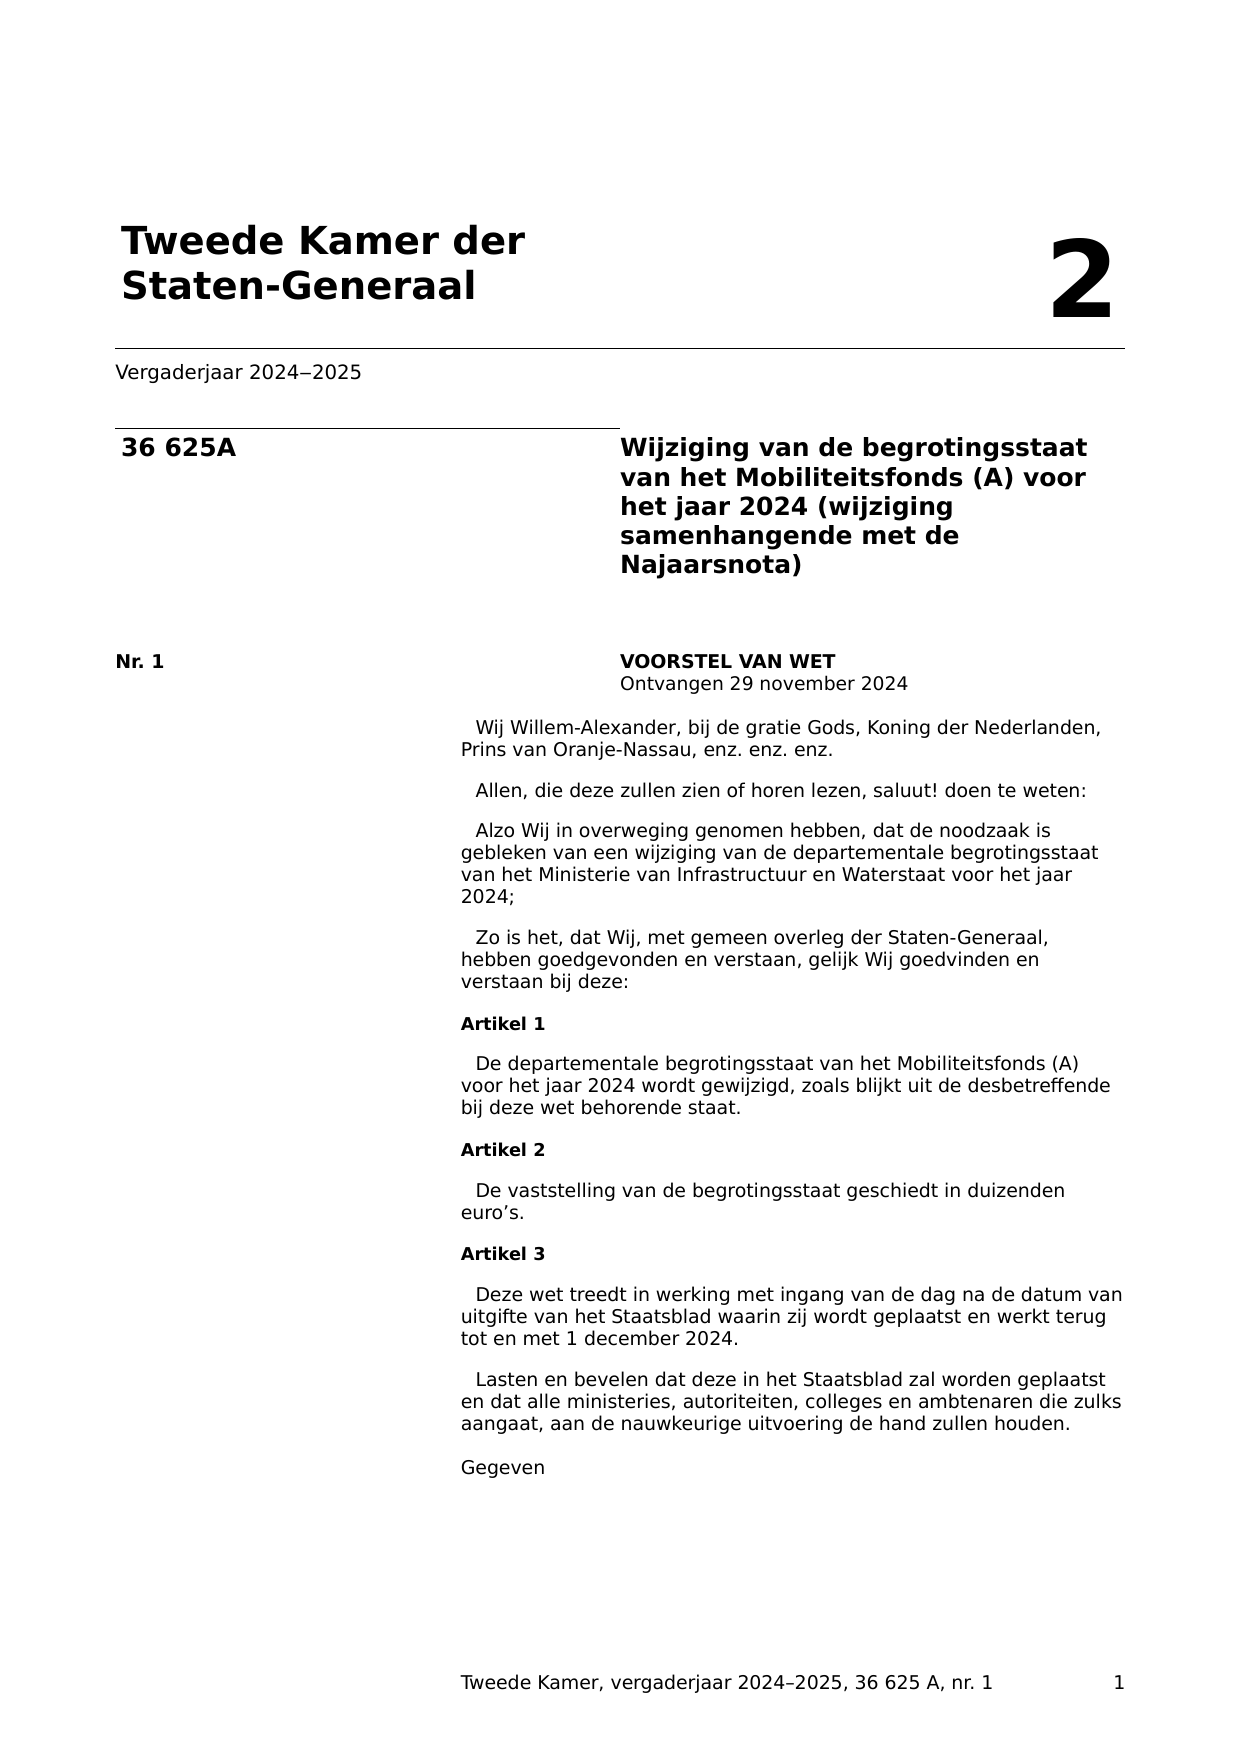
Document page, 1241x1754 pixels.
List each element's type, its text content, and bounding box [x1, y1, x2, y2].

table_header 36 625A [115, 429, 620, 585]
title Artikel 2 [461, 1138, 1125, 1161]
table_header 2 [620, 213, 1125, 348]
table_header Voorstel van Wet Ontvangen 29 november 2024 [620, 651, 1125, 717]
text De vaststelling van de begrotingsstaat geschiedt in duizenden euro’s. [461, 1180, 1125, 1224]
table_header Nr. 1 [115, 651, 620, 717]
title Artikel 3 [461, 1242, 1125, 1265]
table_header Wijziging van de begrotingsstaat van het Mobiliteitsfonds (A) voor het jaar 2024 (wijziging samenhangende met de Najaarsnota) [620, 428, 1125, 585]
title Artikel 1 [461, 1012, 1125, 1034]
text Gegeven [461, 1457, 1125, 1479]
table_cell Vergaderjaar 2024‒2025 [115, 349, 1125, 384]
text Wij Willem-Alexander, bij de gratie Gods, Koning der Nederlanden, Prins van Oranje-Nassau, enz. enz. enz. [461, 717, 1125, 761]
text Allen, die deze zullen zien of horen lezen, saluut! doen te weten: [461, 779, 1125, 802]
text De departementale begrotingsstaat van het Mobiliteitsfonds (A) voor het jaar 2024 wordt gewijzigd, zoals blijkt uit de desbetreffende bij deze wet behorende staat. [461, 1053, 1125, 1119]
text Deze wet treedt in werking met ingang van de dag na de datum van uitgifte van het Staatsblad waarin zij wordt geplaatst en werkt terug tot en met 1 december 2024. [461, 1284, 1125, 1350]
table_header Tweede Kamer der Staten-Generaal [115, 213, 620, 348]
text Zo is het, dat Wij, met gemeen overleg der Staten-Generaal, hebben goedgevonden en verstaan, gelijk Wij goedvinden en verstaan bij deze: [461, 927, 1125, 993]
text Alzo Wij in overweging genomen hebben, dat de noodzaak is gebleken van een wijziging van de departementale begrotingsstaat van het Ministerie van Infrastructuur en Waterstaat voor het jaar 2024; [461, 820, 1125, 908]
text Lasten en bevelen dat deze in het Staatsblad zal worden geplaatst en dat alle ministeries, autoriteiten, colleges en ambtenaren die zulks aangaat, aan de nauwkeurige uitvoering de hand zullen houden. [461, 1369, 1125, 1435]
